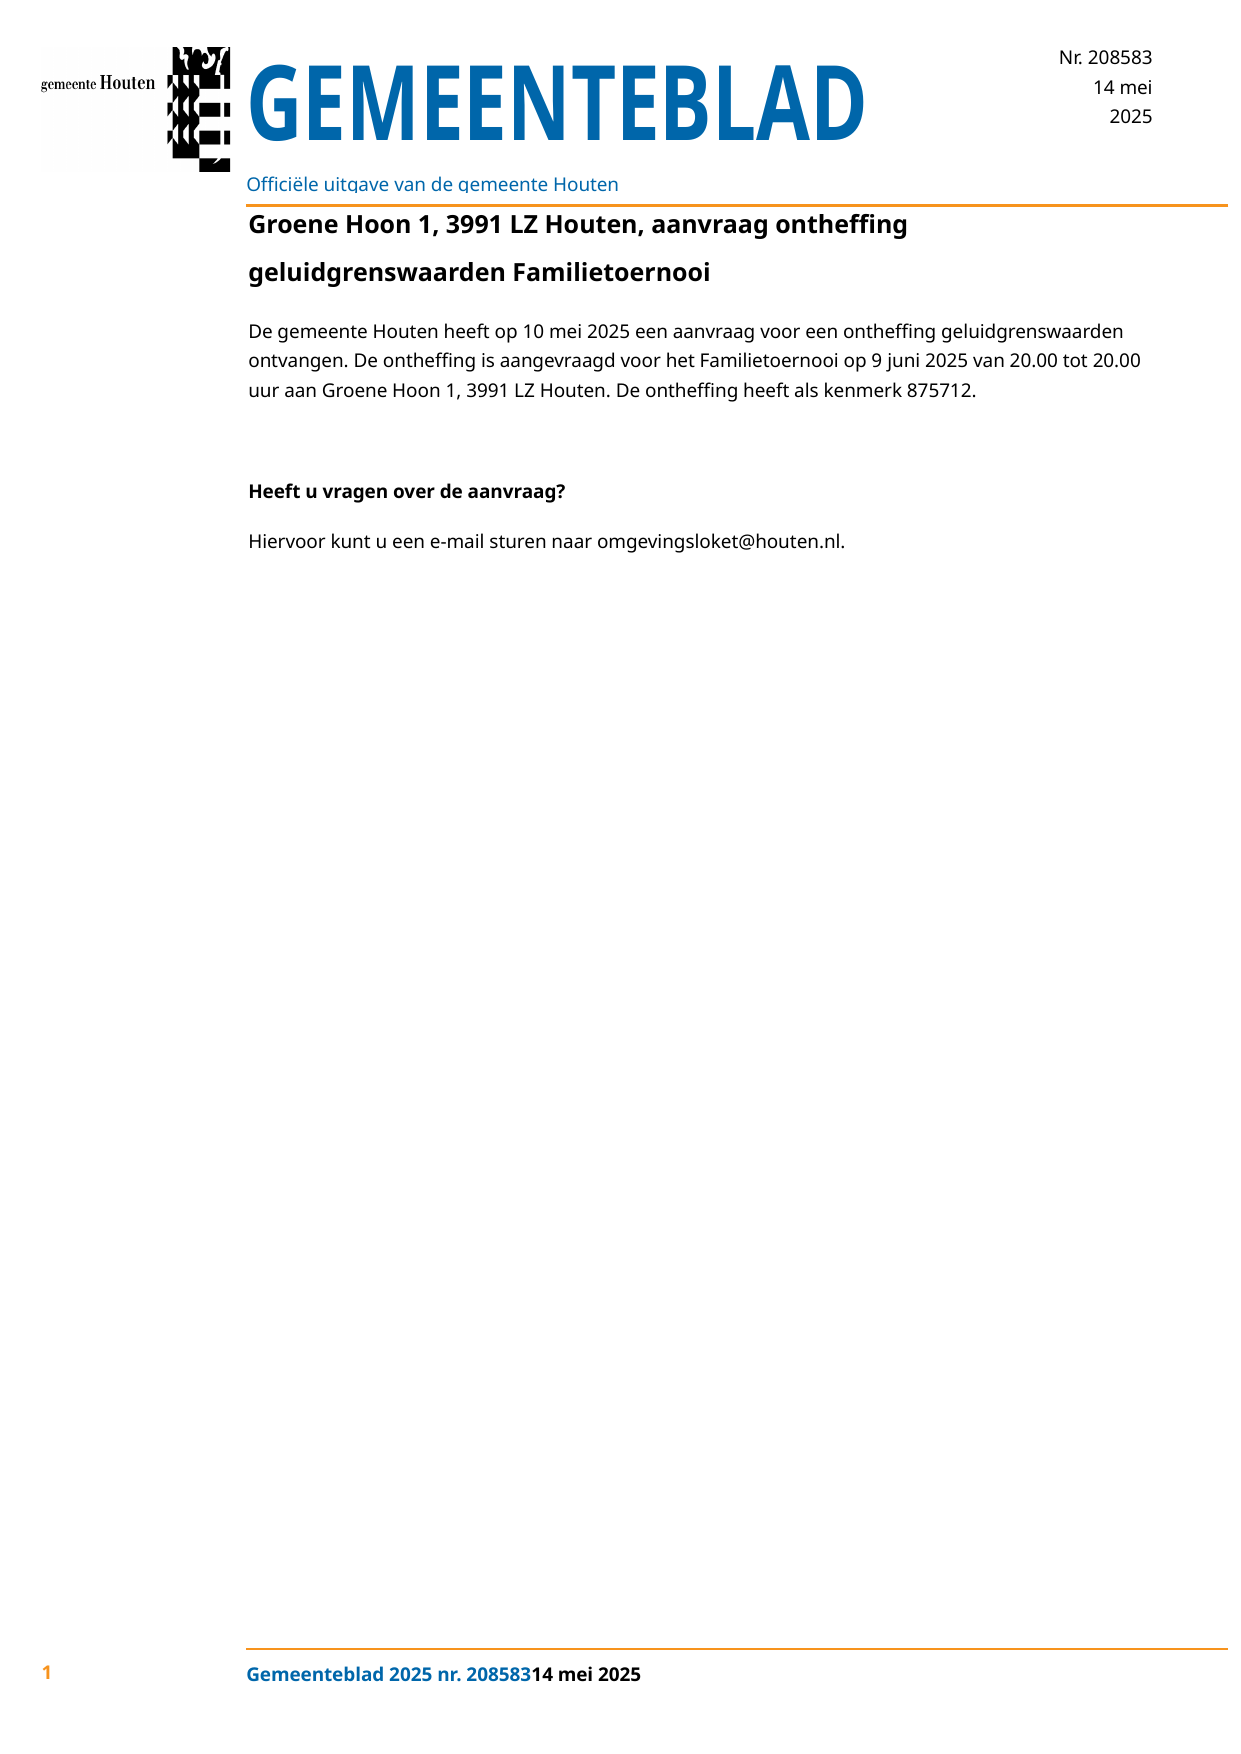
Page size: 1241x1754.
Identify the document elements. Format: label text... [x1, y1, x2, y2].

text De gemeente Houten heeft op 10 mei 2025 een aanvraag voor een ontheffing geluidgrenswaarden ontvangen. De ontheffing is aangevraagd voor het Familietoernooi op 9 juni 2025 van 20.00 tot 20.00 uur aan Groene Hoon 1, 3991 LZ Houten. De ontheffing heeft als kenmerk 875712. [248, 318, 1152, 403]
text Groene Hoon 1, 3991 LZ Houten, aanvraag ontheffing geluidgrenswaarden Familietoernooi [248, 207, 1152, 288]
picture [41, 47, 231, 172]
text Heeft u vragen over de aanvraag? [248, 478, 1152, 504]
text Hiervoor kunt u een e-mail sturen naar omgevingsloket@houten.nl. [248, 528, 1152, 554]
